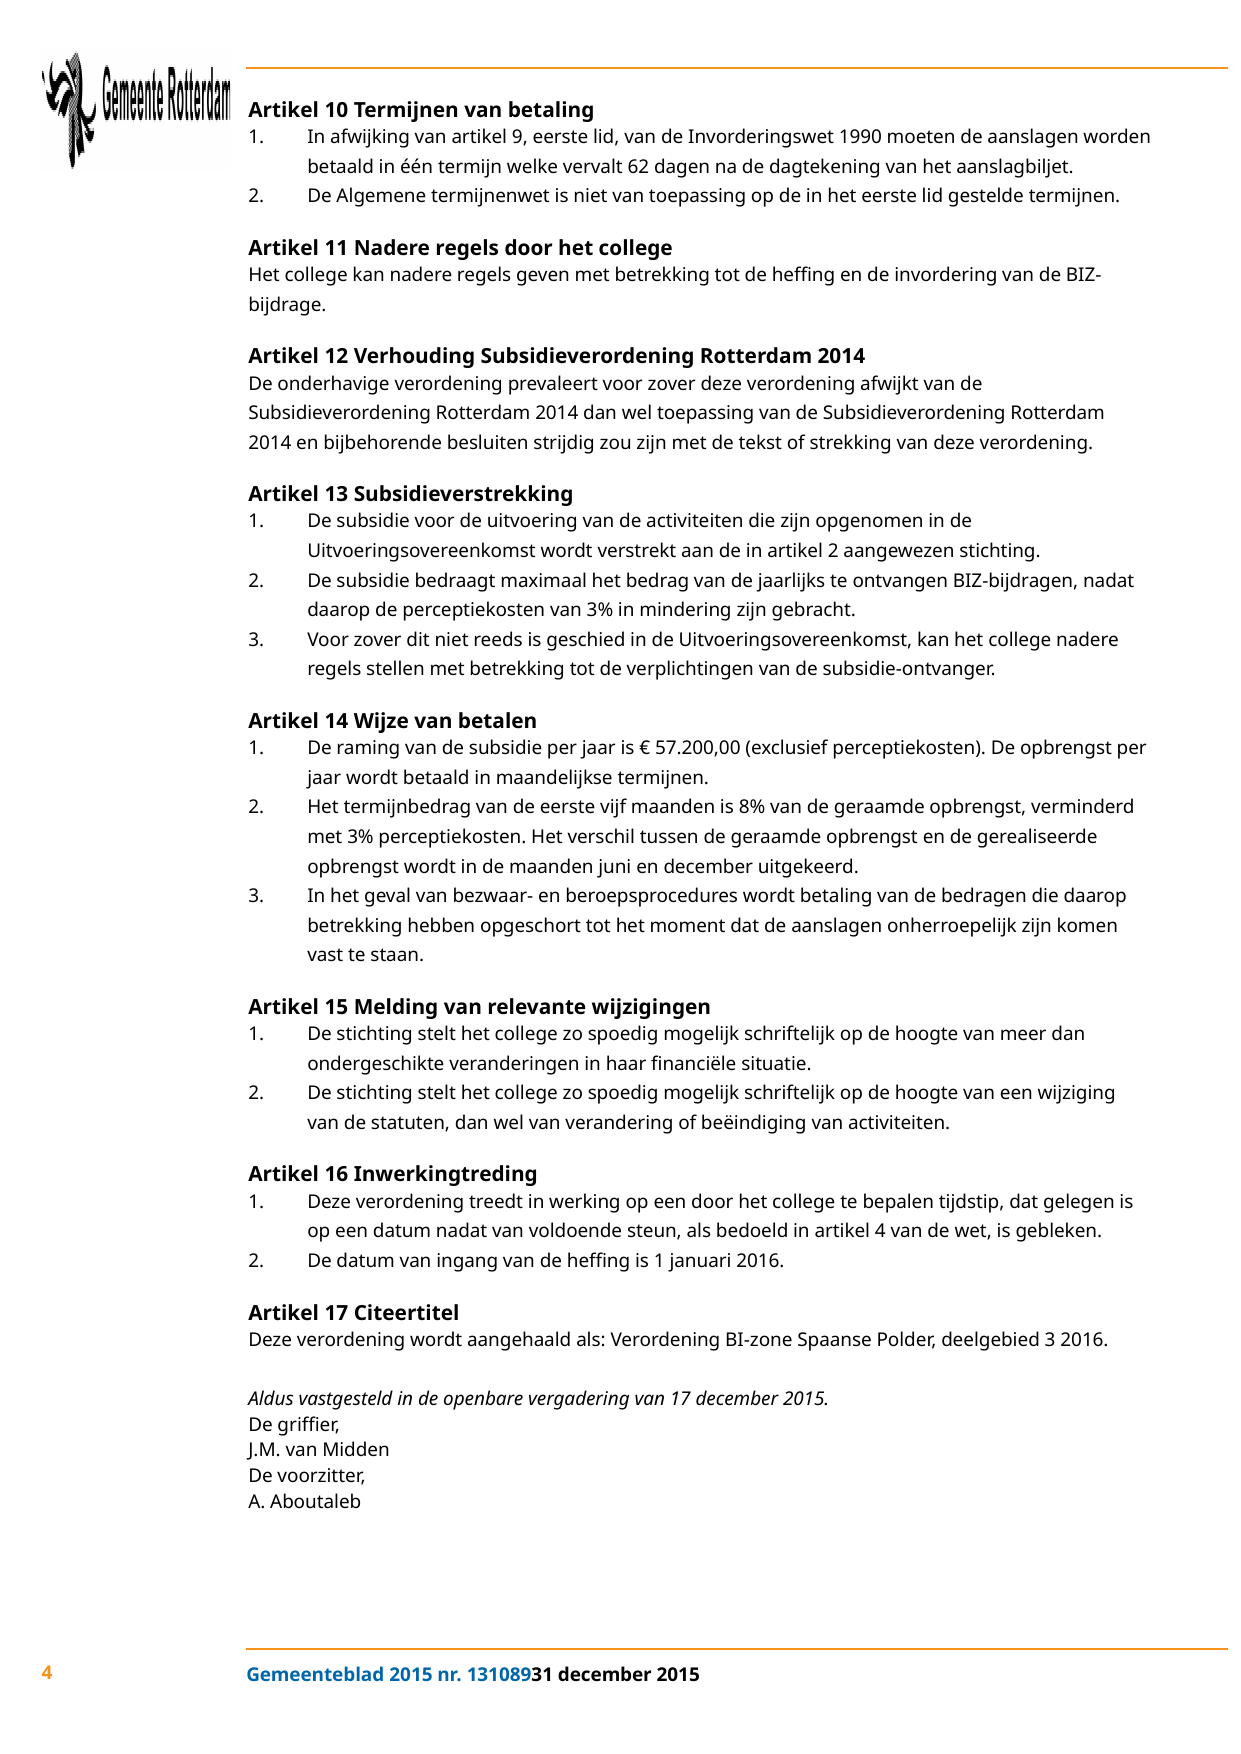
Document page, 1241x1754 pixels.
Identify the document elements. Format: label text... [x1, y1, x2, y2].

text Artikel 16 Inwerkingtreding [248, 1159, 1152, 1188]
picture [41, 47, 231, 172]
list Het termijnbedrag van de eerste vijf maanden is 8% van de geraamde opbrengst, verminderd met 3% perceptiekosten. Het verschil tussen de geraamde opbrengst en de gerealiseerde opbrengst wordt in de maanden juni en december uitgekeerd. [248, 794, 1152, 878]
text Artikel 11 Nadere regels door het college [248, 233, 1152, 261]
text Artikel 12 Verhouding Subsidieverordening Rotterdam 2014 [248, 341, 1152, 370]
text De griffier, [248, 1411, 1152, 1437]
text Aldus vastgesteld in de openbare vergadering van 17 december 2015. [248, 1385, 1152, 1411]
list In afwijking van artikel 9, eerste lid, van de Invorderingswet 1990 moeten de aanslagen worden betaald in één termijn welke vervalt 62 dagen na de dagtekening van het aanslagbiljet. [248, 123, 1152, 178]
list De stichting stelt het college zo spoedig mogelijk schriftelijk op de hoogte van een wijziging van de statuten, dan wel van verandering of beëindiging van activiteiten. [248, 1079, 1152, 1135]
text Het college kan nadere regels geven met betrekking tot de heffing en de invordering van de BIZ-bijdrage. [248, 261, 1152, 317]
text De onderhavige verordening prevaleert voor zover deze verordening afwijkt van de Subsidieverordening Rotterdam 2014 dan wel toepassing van de Subsidieverordening Rotterdam 2014 en bijbehorende besluiten strijdig zou zijn met de tekst of strekking van deze verordening. [248, 370, 1152, 454]
text De voorzitter, [248, 1462, 1152, 1488]
text A. Aboutaleb [248, 1488, 1152, 1514]
text Artikel 13 Subsidieverstrekking [248, 479, 1152, 508]
text Artikel 10 Termijnen van betaling [248, 95, 1152, 123]
list De datum van ingang van de heffing is 1 januari 2016. [248, 1247, 1152, 1273]
list De Algemene termijnenwet is niet van toepassing op de in het eerste lid gestelde termijnen. [248, 182, 1152, 208]
text Artikel 17 Citeertitel [248, 1298, 1152, 1326]
list In het geval van bezwaar- en beroepsprocedures wordt betaling van de bedragen die daarop betrekking hebben opgeschort tot het moment dat de aanslagen onherroepelijk zijn komen vast te staan. [248, 882, 1152, 967]
text Deze verordening wordt aangehaald als: Verordening BI-zone Spaanse Polder, deelgebied 3 2016. [248, 1326, 1152, 1352]
list De subsidie voor de uitvoering van de activiteiten die zijn opgenomen in de Uitvoeringsovereenkomst wordt verstrekt aan de in artikel 2 aangewezen stichting. [248, 508, 1152, 563]
text Artikel 14 Wijze van betalen [248, 706, 1152, 734]
list De stichting stelt het college zo spoedig mogelijk schriftelijk op de hoogte van meer dan ondergeschikte veranderingen in haar financiële situatie. [248, 1020, 1152, 1076]
text J.M. van Midden [248, 1437, 1152, 1462]
list De raming van de subsidie per jaar is € 57.200,00 (exclusief perceptiekosten). De opbrengst per jaar wordt betaald in maandelijkse termijnen. [248, 734, 1152, 790]
text Artikel 15 Melding van relevante wijzigingen [248, 992, 1152, 1020]
list De subsidie bedraagt maximaal het bedrag van de jaarlijks te ontvangen BIZ-bijdragen, nadat daarop de perceptiekosten van 3% in mindering zijn gebracht. [248, 567, 1152, 622]
list Deze verordening treedt in werking op een door het college te bepalen tijdstip, dat gelegen is op een datum nadat van voldoende steun, als bedoeld in artikel 4 van de wet, is gebleken. [248, 1188, 1152, 1243]
list Voor zover dit niet reeds is geschied in de Uitvoeringsovereenkomst, kan het college nadere regels stellen met betrekking tot de verplichtingen van de subsidie-ontvanger. [248, 626, 1152, 681]
